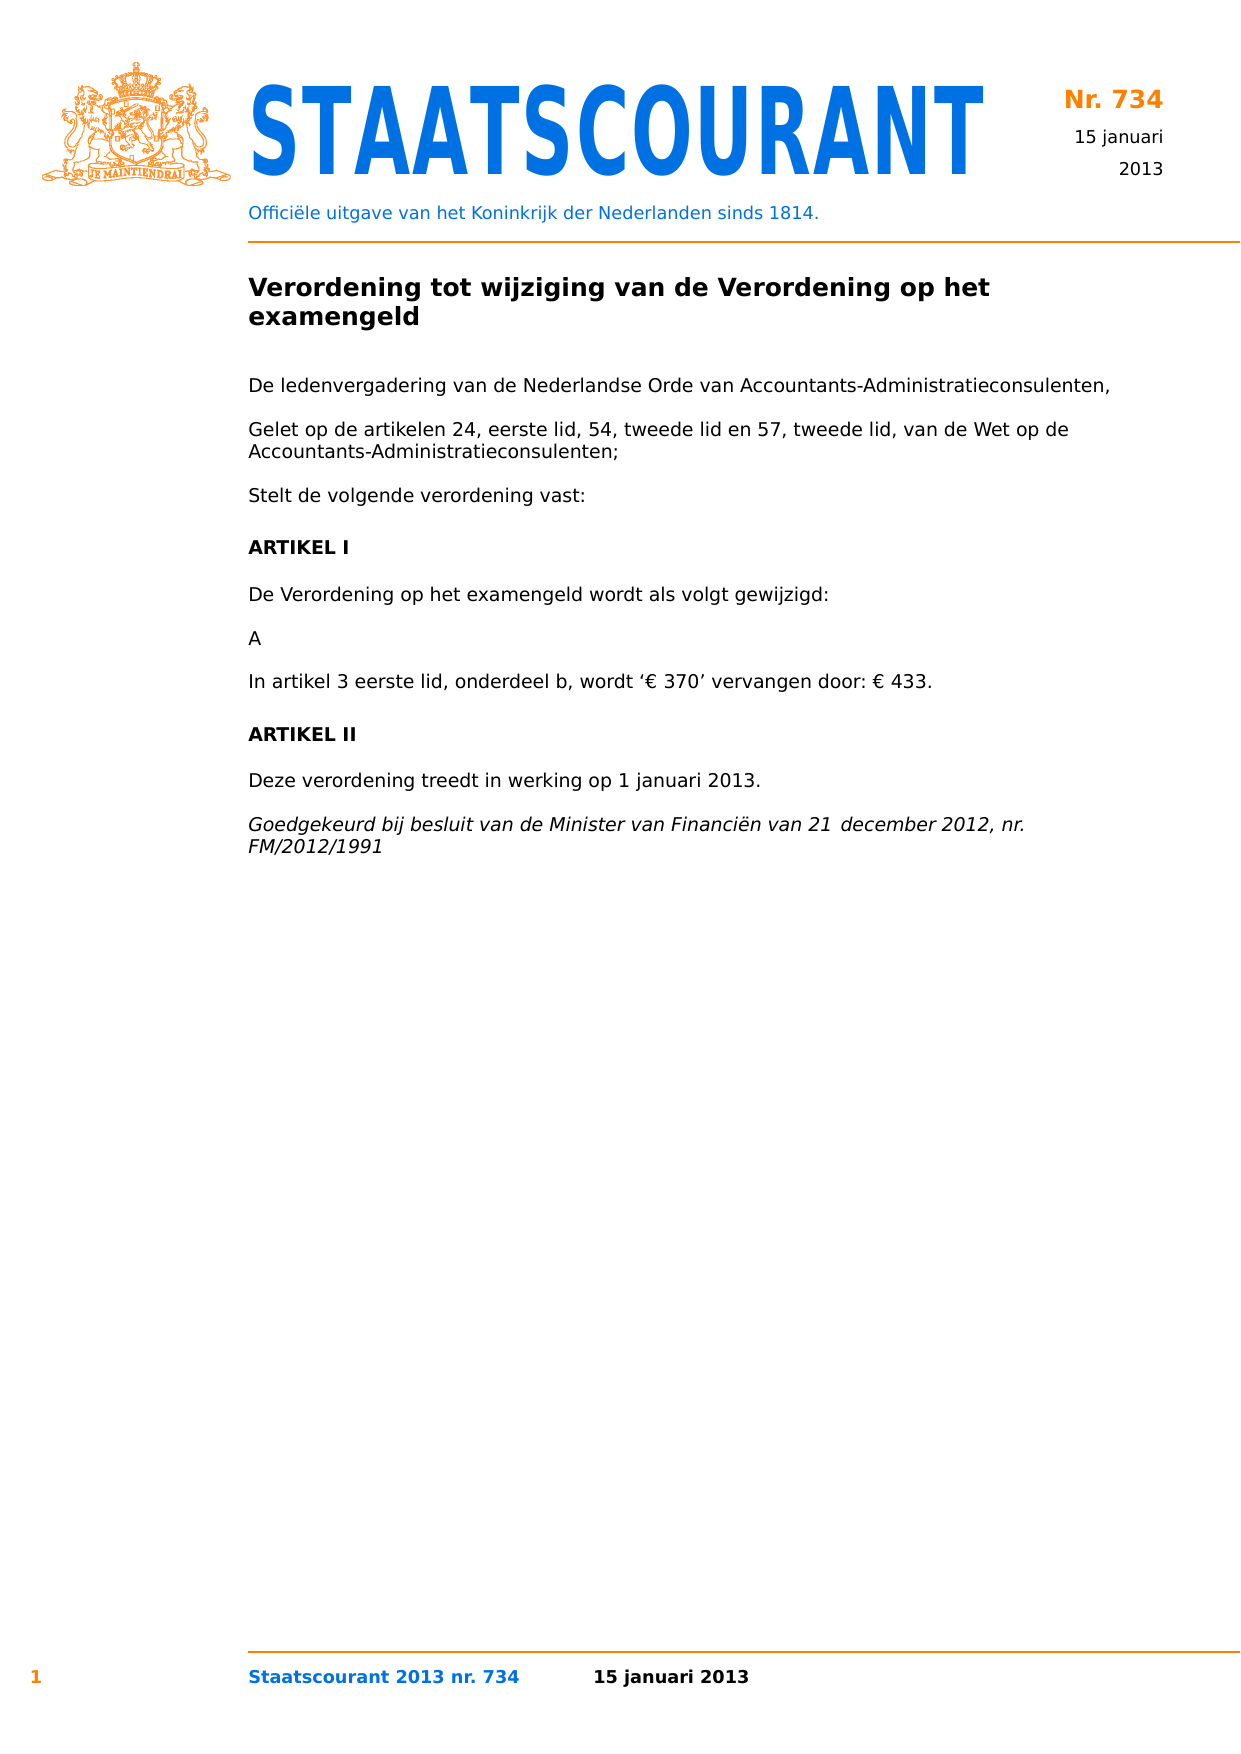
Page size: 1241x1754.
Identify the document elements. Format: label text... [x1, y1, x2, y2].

text Stelt de volgende verordening vast: [248, 485, 1163, 507]
table_header [25, 62, 248, 241]
text Goedgekeurd bij besluit van de Minister van Financiën van 21 december 2012, nr. FM/2012/1991 [248, 814, 1163, 858]
text De Verordening op het examengeld wordt als volgt gewijzigd: [248, 584, 1163, 606]
table_cell Officiële uitgave van het Koninkrijk der Nederlanden sinds 1814. [248, 203, 1240, 241]
text In artikel 3 eerste lid, onderdeel b, wordt ‘€ 370’ vervangen door: € 433. [248, 671, 1163, 693]
text Gelet op de artikelen 24, eerste lid, 54, tweede lid en 57, tweede lid, van de Wet op de Accountants-Administratieconsulenten; [248, 419, 1163, 463]
table_header STAATSCOURANT [248, 62, 998, 203]
subtitle ARTIKEL I [248, 537, 1163, 559]
table_cell 2013 [998, 153, 1240, 203]
table_header Nr. 734 [998, 62, 1240, 121]
text Deze verordening treedt in werking op 1 januari 2013. [248, 770, 1163, 792]
subtitle Verordening tot wijziging van de Verordening op het examengeld [248, 273, 1163, 331]
text A [248, 628, 1163, 649]
table_cell 15 januari [998, 121, 1240, 153]
picture [41, 62, 231, 186]
subtitle ARTIKEL II [248, 723, 1163, 745]
text De ledenvergadering van de Nederlandse Orde van Accountants-Administratieconsulenten, [248, 375, 1163, 397]
